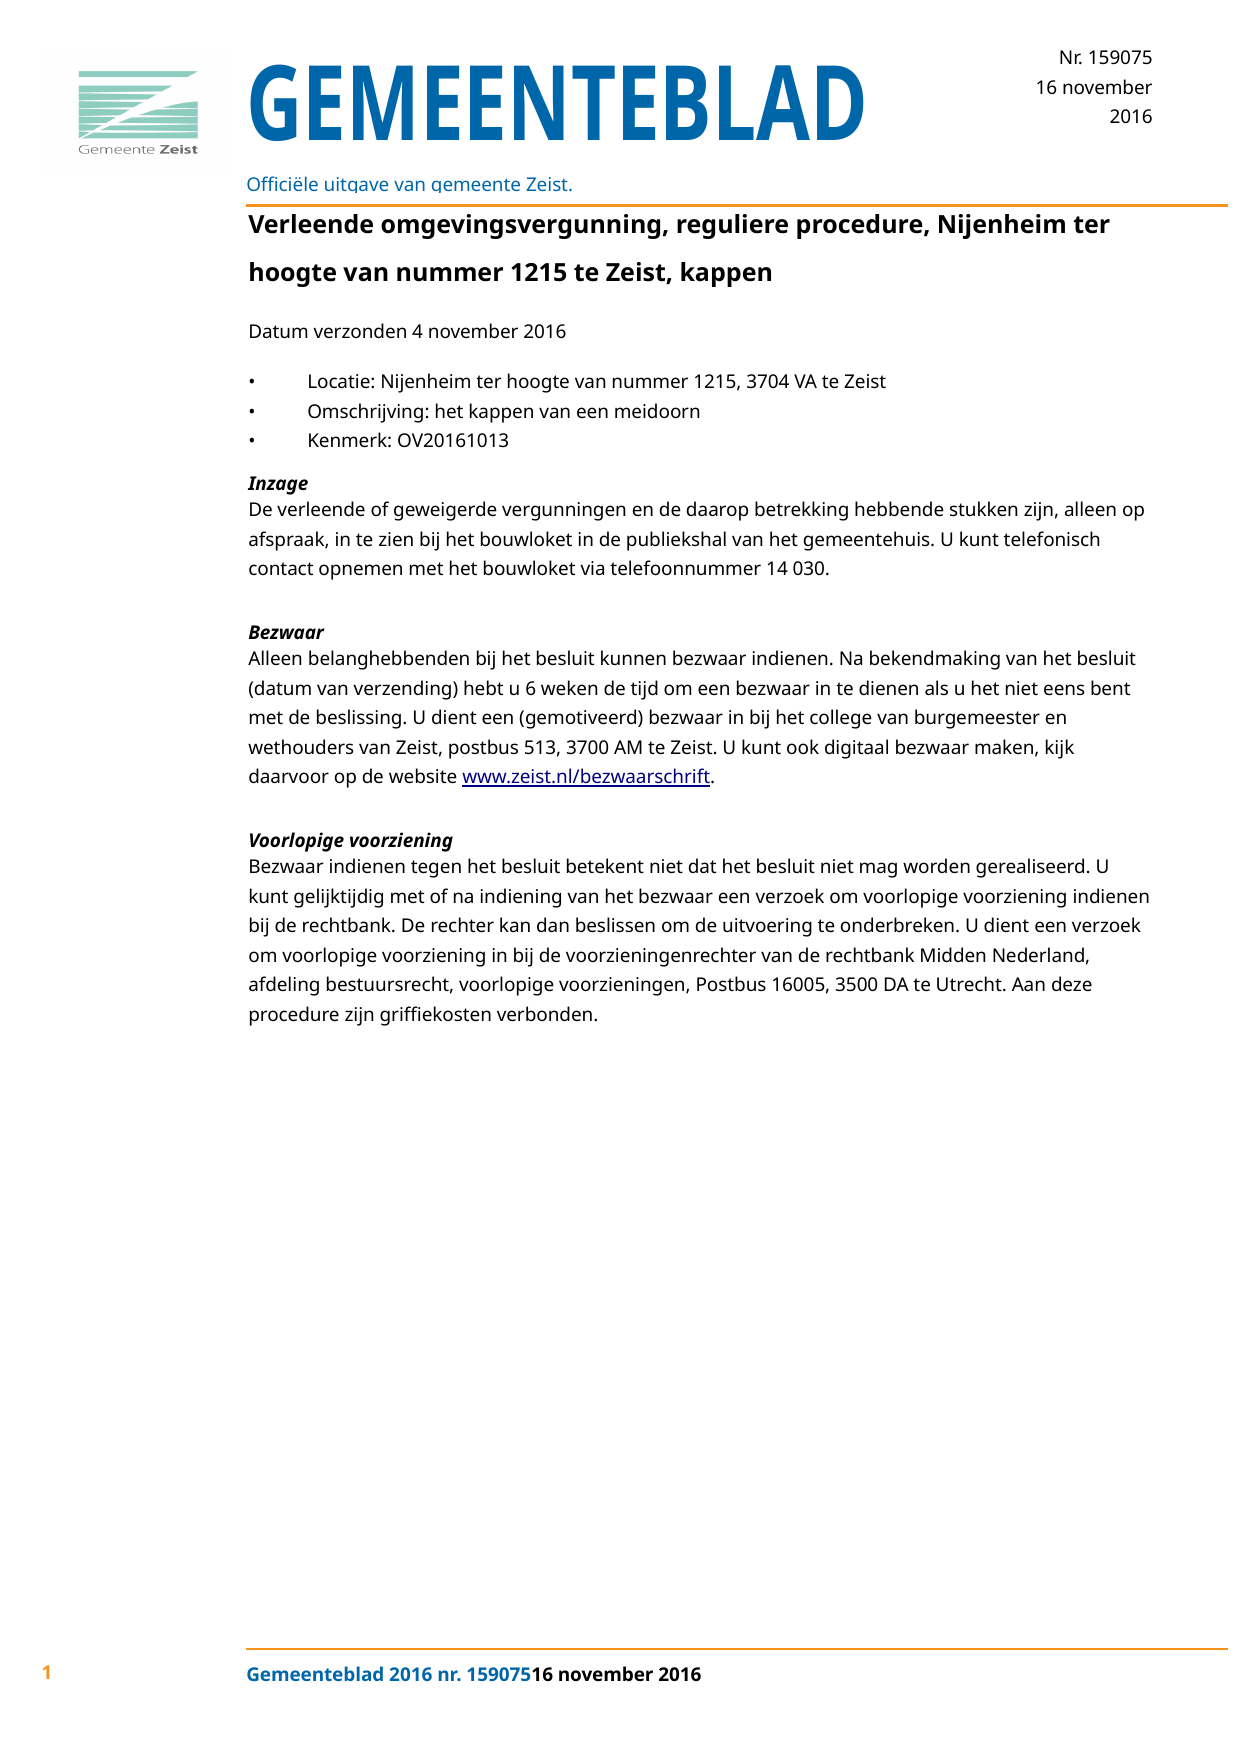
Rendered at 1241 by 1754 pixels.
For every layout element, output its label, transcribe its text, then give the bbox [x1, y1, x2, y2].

text Inzage [248, 471, 1152, 496]
text De verleende of geweigerde vergunningen en de daarop betrekking hebbende stukken zijn, alleen op afspraak, in te zien bij het bouwloket in de publiekshal van het gemeentehuis. U kunt telefonisch contact opnemen met het bouwloket via telefoonnummer 14 030. [248, 496, 1152, 581]
text Bezwaar indienen tegen het besluit betekent niet dat het besluit niet mag worden gerealiseerd. U kunt gelijktijdig met of na indiening van het bezwaar een verzoek om voorlopige voorziening indienen bij de rechtbank. De rechter kan dan beslissen om de uitvoering te onderbreken. U dient een verzoek om voorlopige voorziening in bij de voorzieningenrechter van de rechtbank Midden Nederland, afdeling bestuursrecht, voorlopige voorzieningen, Postbus 16005, 3500 DA te Utrecht. Aan deze procedure zijn griffiekosten verbonden. [248, 853, 1152, 1027]
text Verleende omgevingsvergunning, reguliere procedure, Nijenheim ter hoogte van nummer 1215 te Zeist, kappen [248, 207, 1152, 288]
list Omschrijving: het kappen van een meidoorn [248, 398, 1152, 424]
text Datum verzonden 4 november 2016 [248, 318, 1152, 344]
text Alleen belanghebbenden bij het besluit kunnen bezwaar indienen. Na bekendmaking van het besluit (datum van verzending) hebt u 6 weken de tijd om een bezwaar in te dienen als u het niet eens bent met de beslissing. U dient een (gemotiveerd) bezwaar in bij het college van burgemeester en wethouders van Zeist, postbus 513, 3700 AM te Zeist. U kunt ook digitaal bezwaar maken, kijk daarvoor op de website www.zeist.nl/bezwaarschrift. [248, 645, 1152, 789]
text Voorlopige voorziening [248, 827, 1152, 853]
text Bezwaar [248, 619, 1152, 645]
list Kenmerk: OV20161013 [248, 427, 1152, 453]
picture [41, 47, 231, 172]
list Locatie: Nijenheim ter hoogte van nummer 1215, 3704 VA te Zeist [248, 368, 1152, 394]
